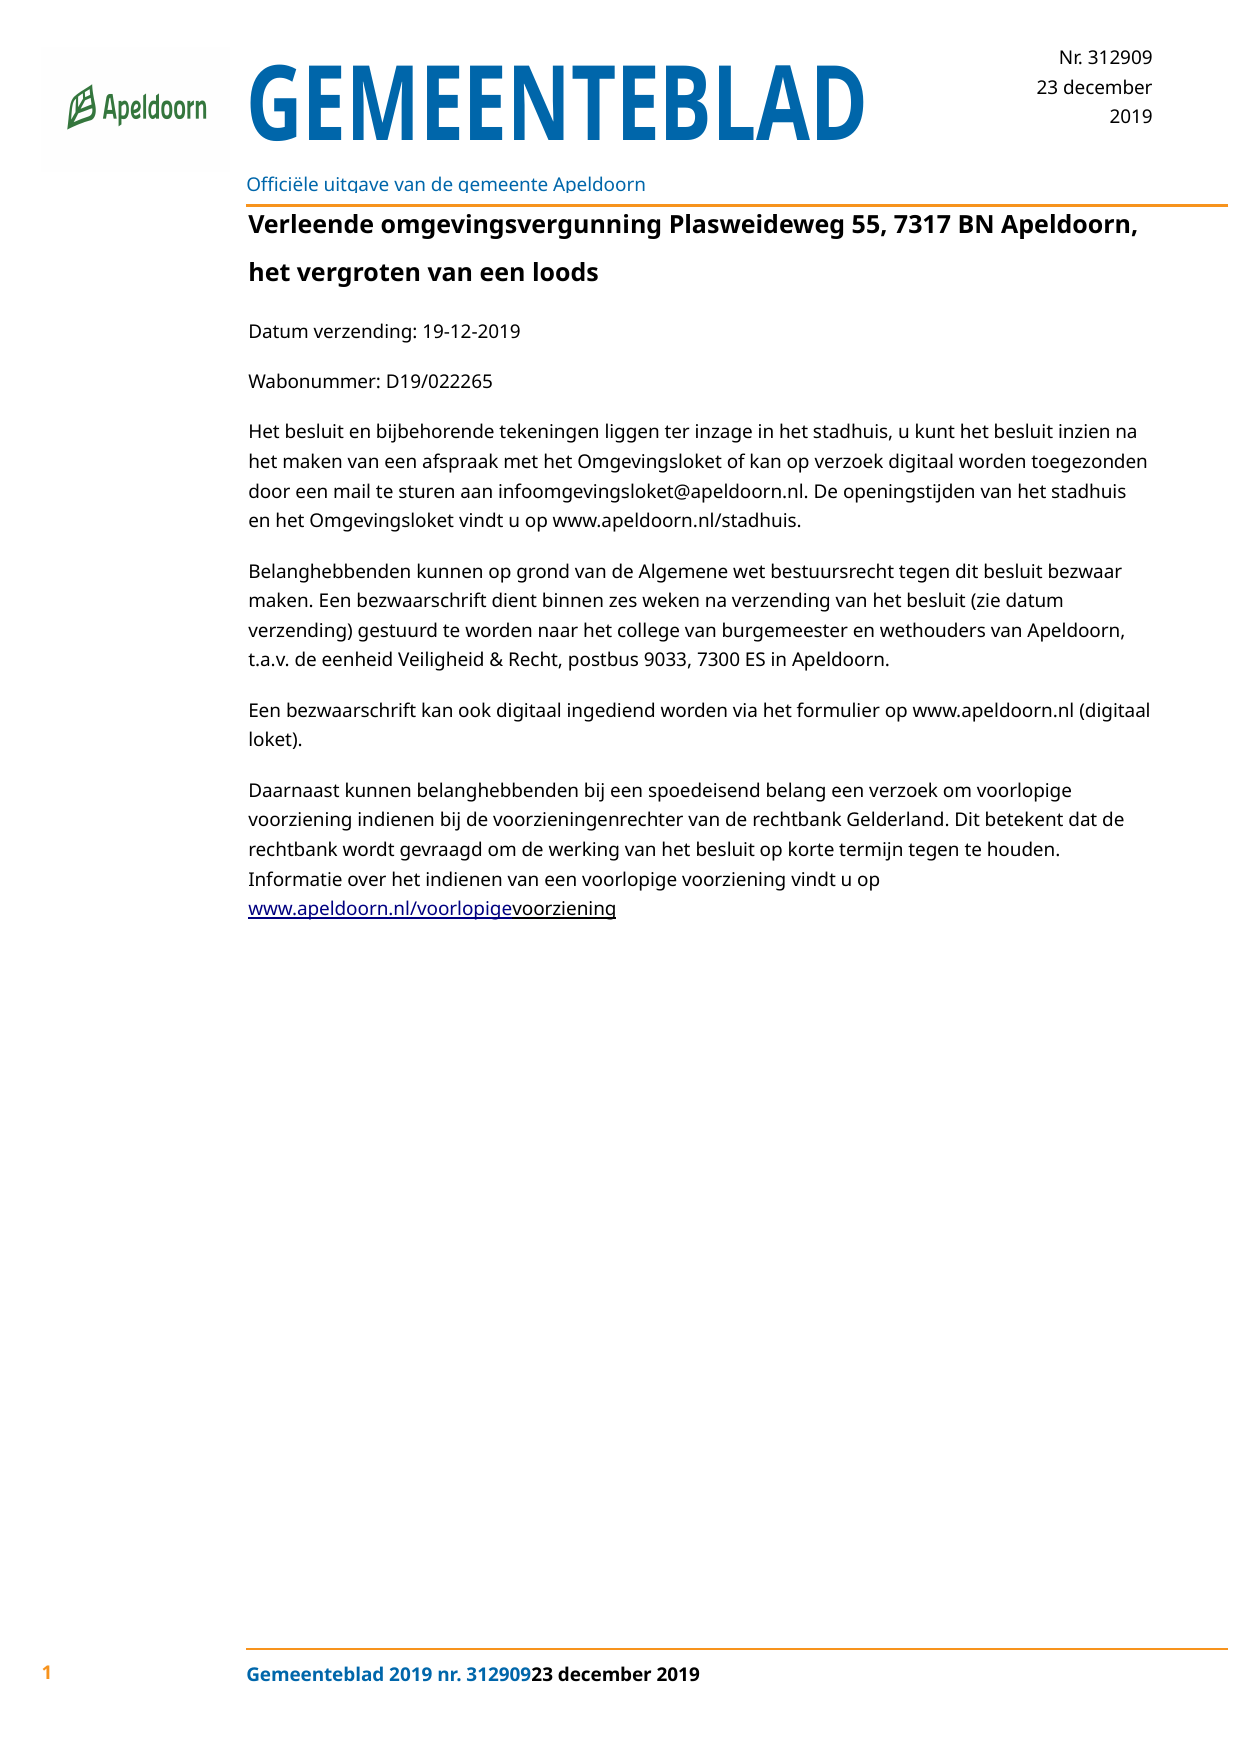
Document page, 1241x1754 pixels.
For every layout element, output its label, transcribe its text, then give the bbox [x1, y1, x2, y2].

text Datum verzending: 19-12-2019 [248, 318, 1152, 344]
text Het besluit en bijbehorende tekeningen liggen ter inzage in het stadhuis, u kunt het besluit inzien na het maken van een afspraak met het Omgevingsloket of kan op verzoek digitaal worden toegezonden door een mail te sturen aan infoomgevingsloket@apeldoorn.nl. De openingstijden van het stadhuis en het Omgevingsloket vindt u op www.apeldoorn.nl/stadhuis. [248, 419, 1152, 533]
picture [41, 47, 231, 172]
text Belanghebbenden kunnen op grond van de Algemene wet bestuursrecht tegen dit besluit bezwaar maken. Een bezwaarschrift dient binnen zes weken na verzending van het besluit (zie datum verzending) gestuurd te worden naar het college van burgemeester en wethouders van Apeldoorn, t.a.v. de eenheid Veiligheid & Recht, postbus 9033, 7300 ES in Apeldoorn. [248, 558, 1152, 672]
text Daarnaast kunnen belanghebbenden bij een spoedeisend belang een verzoek om voorlopige voorziening indienen bij de voorzieningenrechter van de rechtbank Gelderland. Dit betekent dat de rechtbank wordt gevraagd om de werking van het besluit op korte termijn tegen te houden. Informatie over het indienen van een voorlopige voorziening vindt u op www.apeldoorn.nl/voorlopigevoorziening [248, 777, 1152, 921]
text Wabonummer: D19/022265 [248, 368, 1152, 394]
text Een bezwaarschrift kan ook digitaal ingediend worden via het formulier op www.apeldoorn.nl (digitaal loket). [248, 697, 1152, 752]
text Verleende omgevingsvergunning Plasweideweg 55, 7317 BN Apeldoorn, het vergroten van een loods [248, 207, 1152, 288]
